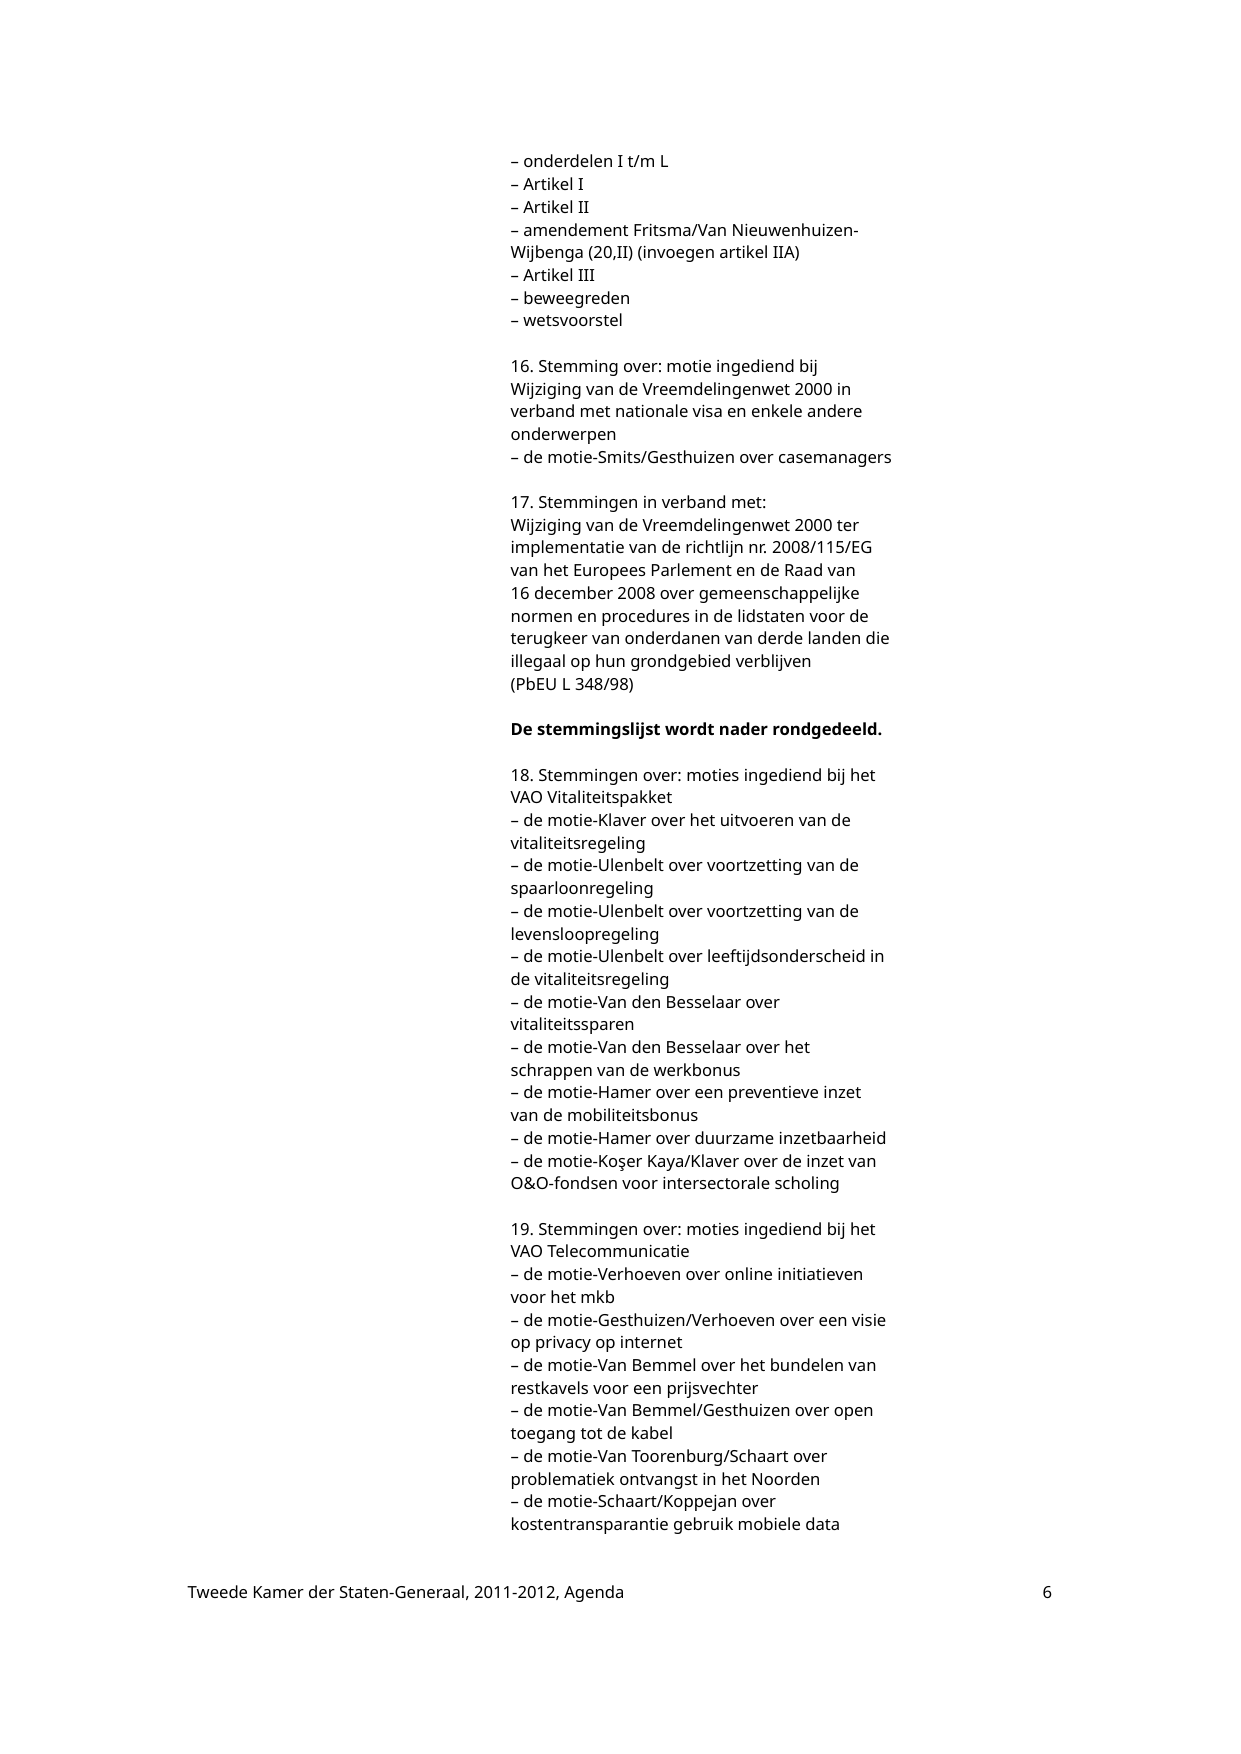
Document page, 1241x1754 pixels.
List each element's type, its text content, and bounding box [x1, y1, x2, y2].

table_cell [961, 763, 1053, 808]
table_cell [893, 854, 961, 899]
table_cell – de motie-Van Bemmel/Gesthuizen over open toegang tot de kabel [510, 1399, 893, 1444]
table_cell [893, 1126, 961, 1149]
table_cell [893, 468, 961, 491]
table_cell [893, 513, 961, 695]
table_cell [961, 491, 1053, 513]
table_cell [893, 809, 961, 854]
table_cell – Artikel II [510, 195, 893, 218]
table_cell [961, 1354, 1053, 1399]
table_cell [893, 150, 961, 173]
table_cell – onderdelen I t/m L [510, 150, 893, 173]
table_cell [893, 899, 961, 945]
table_cell [961, 899, 1053, 945]
table_cell [961, 332, 1053, 354]
table_cell [893, 763, 961, 808]
table_cell [961, 1036, 1053, 1081]
table_cell 18. Stemmingen over: moties ingediend bij het VAO Vitaliteitspakket [510, 763, 893, 808]
table_cell – de motie-Koşer Kaya/Klaver over de inzet van O&O-fondsen voor intersectorale scholing [510, 1149, 893, 1194]
table_cell – de motie-Schaart/Koppejan over kostentransparantie gebruik mobiele data [510, 1490, 893, 1535]
table_cell [893, 740, 961, 763]
table_cell – de motie-Hamer over duurzame inzetbaarheid [510, 1126, 893, 1149]
table_cell [893, 1354, 961, 1399]
table_cell [961, 1149, 1053, 1194]
table_cell [961, 1444, 1053, 1490]
table_cell [961, 286, 1053, 309]
table_cell [961, 809, 1053, 854]
table_cell – amendement Fritsma/Van Nieuwenhuizen-Wijbenga (20,II) (invoegen artikel IIA) [510, 218, 893, 263]
table_header [188, 150, 510, 1535]
table_cell [961, 513, 1053, 695]
table_cell – de motie-Gesthuizen/Verhoeven over een visie op privacy op internet [510, 1308, 893, 1353]
table_cell [961, 990, 1053, 1036]
table_cell [961, 150, 1053, 173]
table_cell [893, 990, 961, 1036]
table_cell [961, 1081, 1053, 1126]
table_cell – de motie-Verhoeven over online initiatieven voor het mkb [510, 1263, 893, 1308]
table_cell [893, 1217, 961, 1263]
table_cell [961, 445, 1053, 468]
table_cell [510, 740, 893, 763]
table_cell [893, 1036, 961, 1081]
table_cell [961, 354, 1053, 445]
table_cell – de motie-Van den Besselaar over vitaliteitssparen [510, 990, 893, 1036]
table_cell – Artikel I [510, 173, 893, 195]
table_cell [893, 309, 961, 332]
table_cell [510, 1195, 893, 1217]
table_cell [893, 1490, 961, 1535]
table_cell – Artikel III [510, 264, 893, 286]
table_cell [961, 218, 1053, 263]
table_cell De stemmingslijst wordt nader rondgedeeld. [510, 718, 893, 740]
table_cell [893, 695, 961, 718]
table_cell [961, 718, 1053, 740]
table_cell [961, 1263, 1053, 1308]
table_cell – de motie-Van den Besselaar over het schrappen van de werkbonus [510, 1036, 893, 1081]
table_cell [510, 695, 893, 718]
table_cell [961, 945, 1053, 990]
table_cell – de motie-Van Toorenburg/Schaart over problematiek ontvangst in het Noorden [510, 1444, 893, 1490]
table_cell – de motie-Ulenbelt over voortzetting van de spaarloonregeling [510, 854, 893, 899]
table_cell [893, 218, 961, 263]
table_cell – de motie-Hamer over een preventieve inzet van de mobiliteitsbonus [510, 1081, 893, 1126]
table_cell [961, 468, 1053, 491]
table_cell [961, 1195, 1053, 1217]
table_cell [961, 740, 1053, 763]
table_cell [893, 264, 961, 286]
table_cell [961, 1308, 1053, 1353]
table_cell [961, 264, 1053, 286]
table_cell 19. Stemmingen over: moties ingediend bij het VAO Telecommunicatie [510, 1217, 893, 1263]
table_cell [893, 332, 961, 354]
table_cell [893, 1081, 961, 1126]
table_cell 17. Stemmingen in verband met: [510, 491, 893, 513]
table_cell – de motie-Smits/Gesthuizen over casemanagers [510, 445, 893, 468]
table_cell 16. Stemming over: motie ingediend bij Wijziging van de Vreemdelingenwet 2000 in verband met nationale visa en enkele andere onderwerpen [510, 354, 893, 445]
table_cell [893, 1149, 961, 1194]
table_cell – beweegreden [510, 286, 893, 309]
table_cell [893, 491, 961, 513]
table_cell [961, 1490, 1053, 1535]
table_cell [961, 195, 1053, 218]
table_cell [893, 173, 961, 195]
table_cell – de motie-Klaver over het uitvoeren van de vitaliteitsregeling [510, 809, 893, 854]
table_cell Wijziging van de Vreemdelingenwet 2000 ter implementatie van de richtlijn nr. 2008/115/EG van het Europees Parlement en de Raad van 16 december 2008 over gemeenschappelijke normen en procedures in de lidstaten voor de terugkeer van onderdanen van derde landen die illegaal op hun grondgebied verblijven (PbEU L 348/98) [510, 513, 893, 695]
table_cell [961, 854, 1053, 899]
table_cell [893, 945, 961, 990]
table_cell [961, 695, 1053, 718]
table_cell – de motie-Ulenbelt over voortzetting van de levensloopregeling [510, 899, 893, 945]
table_cell [893, 1399, 961, 1444]
table_cell – wetsvoorstel [510, 309, 893, 332]
table_cell [893, 1444, 961, 1490]
table_cell [961, 1126, 1053, 1149]
table_cell [893, 286, 961, 309]
table_cell [961, 1399, 1053, 1444]
table_cell [510, 332, 893, 354]
table_cell – de motie-Ulenbelt over leeftijdsonderscheid in de vitaliteitsregeling [510, 945, 893, 990]
table_cell [893, 445, 961, 468]
table_cell [893, 1195, 961, 1217]
table_cell [961, 1217, 1053, 1263]
table_cell [893, 718, 961, 740]
table_cell [893, 354, 961, 445]
table_cell [961, 173, 1053, 195]
table_cell [893, 1308, 961, 1353]
table_cell – de motie-Van Bemmel over het bundelen van restkavels voor een prijsvechter [510, 1354, 893, 1399]
table_cell [961, 309, 1053, 332]
table_cell [893, 195, 961, 218]
table_cell [510, 468, 893, 491]
table_cell [893, 1263, 961, 1308]
